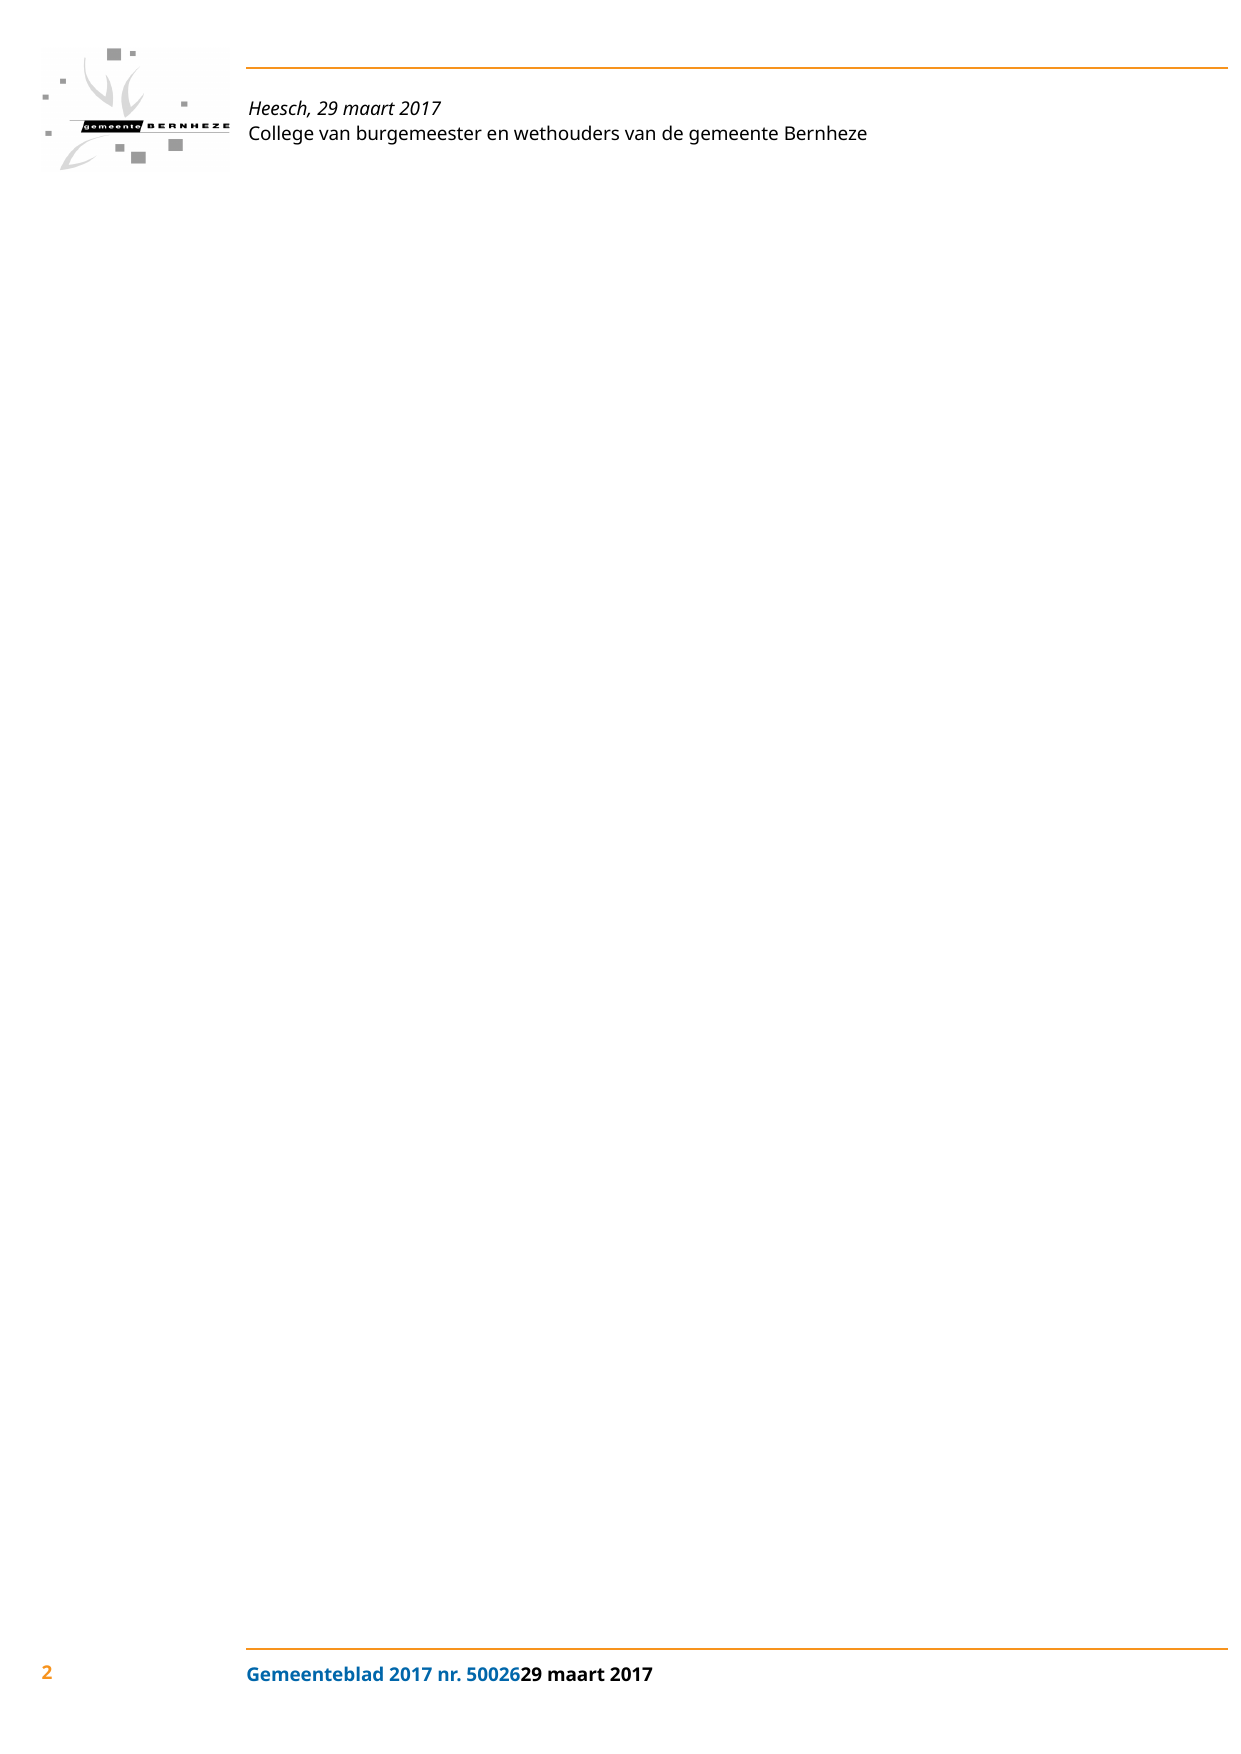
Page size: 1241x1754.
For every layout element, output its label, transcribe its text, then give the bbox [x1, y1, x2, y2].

text Heesch, 29 maart 2017 [248, 95, 1152, 121]
picture [41, 47, 231, 172]
text College van burgemeester en wethouders van de gemeente Bernheze [248, 121, 1152, 146]
